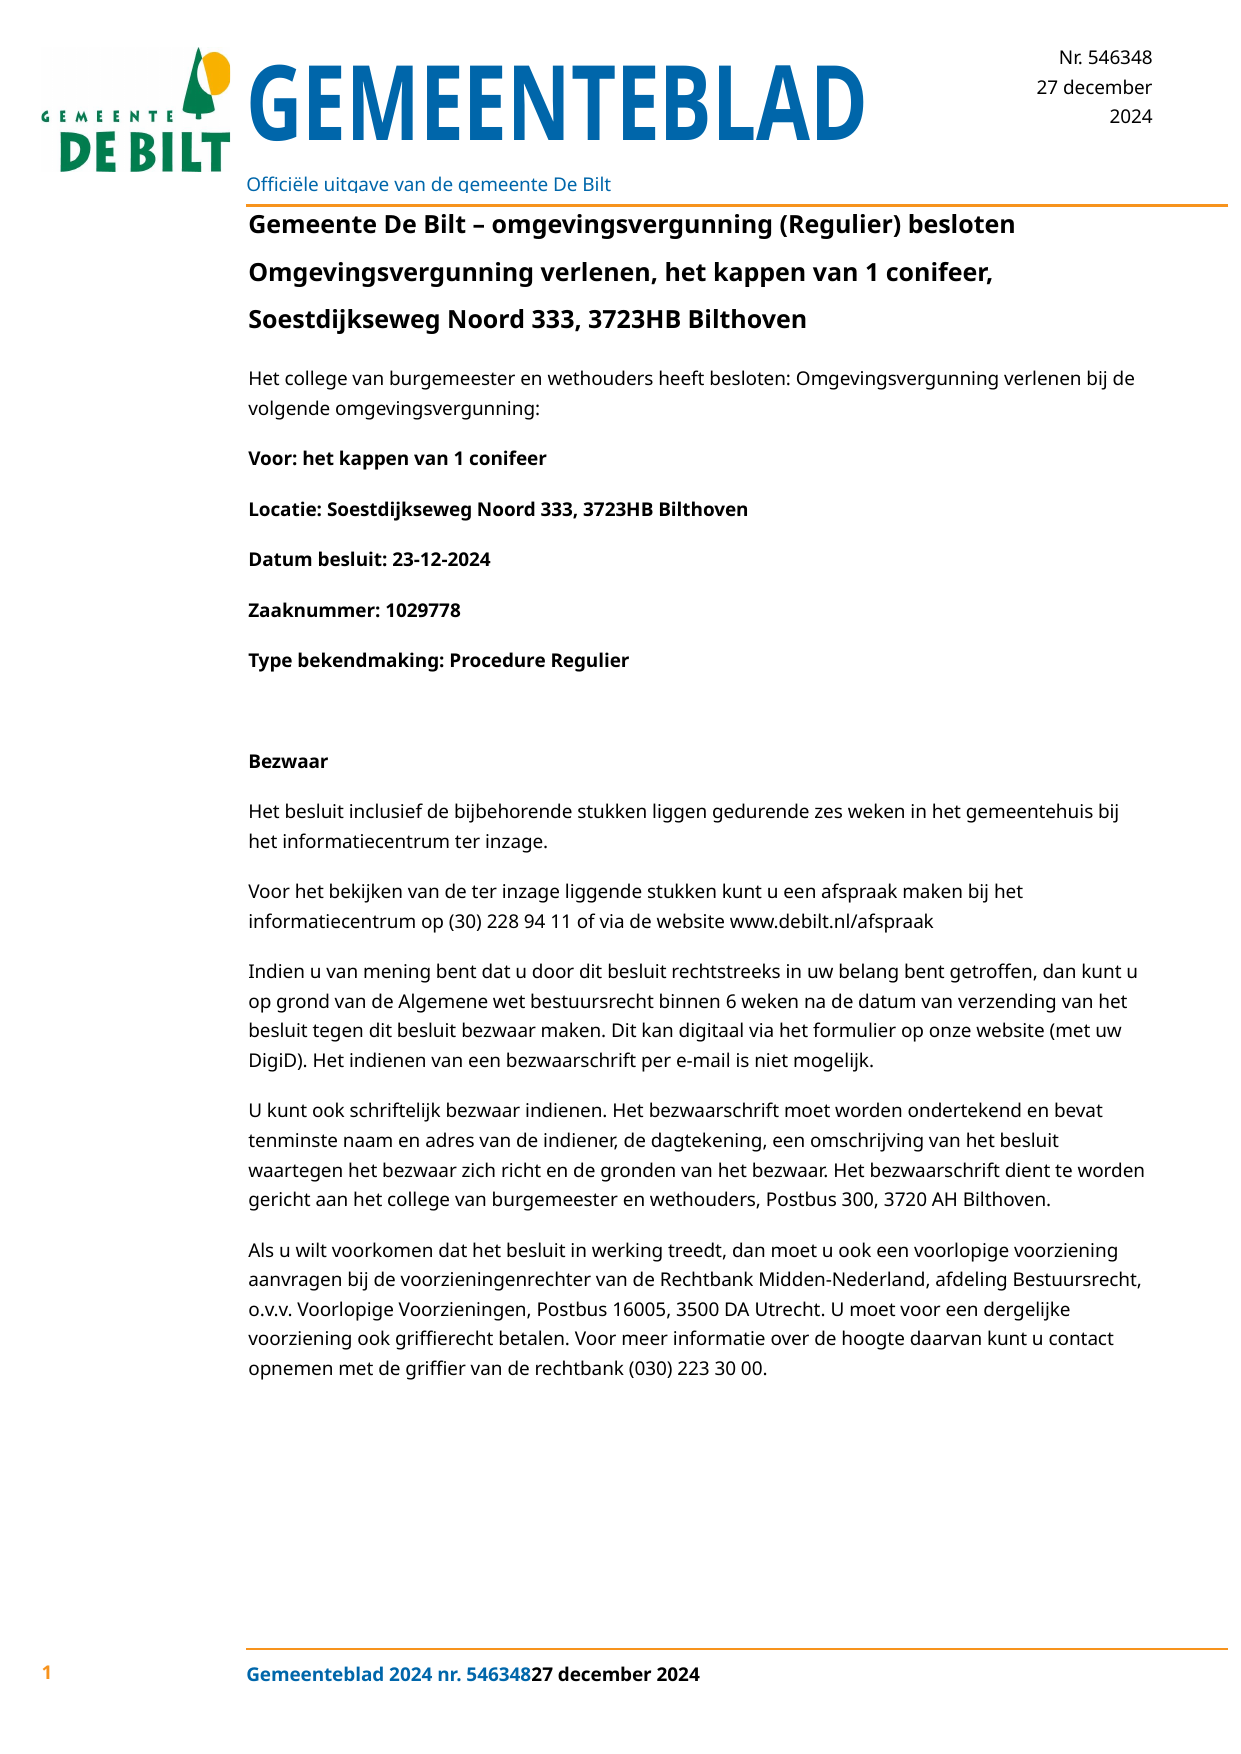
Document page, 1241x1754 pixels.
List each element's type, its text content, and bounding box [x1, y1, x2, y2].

text Als u wilt voorkomen dat het besluit in werking treedt, dan moet u ook een voorlopige voorziening aanvragen bij de voorzieningenrechter van de Rechtbank Midden-Nederland, afdeling Bestuursrecht, o.v.v. Voorlopige Voorzieningen, Postbus 16005, 3500 DA Utrecht. U moet voor een dergelijke voorziening ook griffierecht betalen. Voor meer informatie over de hoogte daarvan kunt u contact opnemen met de griffier van de rechtbank (030) 223 30 00. [248, 1237, 1152, 1381]
picture [41, 47, 231, 172]
text Bezwaar [248, 748, 1152, 774]
text Type bekendmaking: Procedure Regulier [248, 647, 1152, 673]
text Het college van burgemeester en wethouders heeft besloten: Omgevingsvergunning verlenen bij de volgende omgevingsvergunning: [248, 366, 1152, 421]
text Het besluit inclusief de bijbehorende stukken liggen gedurende zes weken in het gemeentehuis bij het informatiecentrum ter inzage. [248, 798, 1152, 854]
text Voor het bekijken van de ter inzage liggende stukken kunt u een afspraak maken bij het informatiecentrum op (30) 228 94 11 of via de website www.debilt.nl/afspraak [248, 878, 1152, 934]
text Locatie: Soestdijkseweg Noord 333, 3723HB Bilthoven [248, 496, 1152, 522]
text Gemeente De Bilt – omgevingsvergunning (Regulier) besloten Omgevingsvergunning verlenen, het kappen van 1 conifeer, Soestdijkseweg Noord 333, 3723HB Bilthoven [248, 207, 1152, 336]
text Indien u van mening bent dat u door dit besluit rechtstreeks in uw belang bent getroffen, dan kunt u op grond van de Algemene wet bestuursrecht binnen 6 weken na de datum van verzending van het besluit tegen dit besluit bezwaar maken. Dit kan digitaal via het formulier op onze website (met uw DigiD). Het indienen van een bezwaarschrift per e-mail is niet mogelijk. [248, 958, 1152, 1073]
text Zaaknummer: 1029778 [248, 597, 1152, 622]
text Voor: het kappen van 1 conifeer [248, 446, 1152, 471]
text Datum besluit: 23-12-2024 [248, 546, 1152, 572]
text U kunt ook schriftelijk bezwaar indienen. Het bezwaarschrift moet worden ondertekend en bevat tenminste naam en adres van de indiener, de dagtekening, een omschrijving van het besluit waartegen het bezwaar zich richt en de gronden van het bezwaar. Het bezwaarschrift dient te worden gericht aan het college van burgemeester en wethouders, Postbus 300, 3720 AH Bilthoven. [248, 1098, 1152, 1212]
